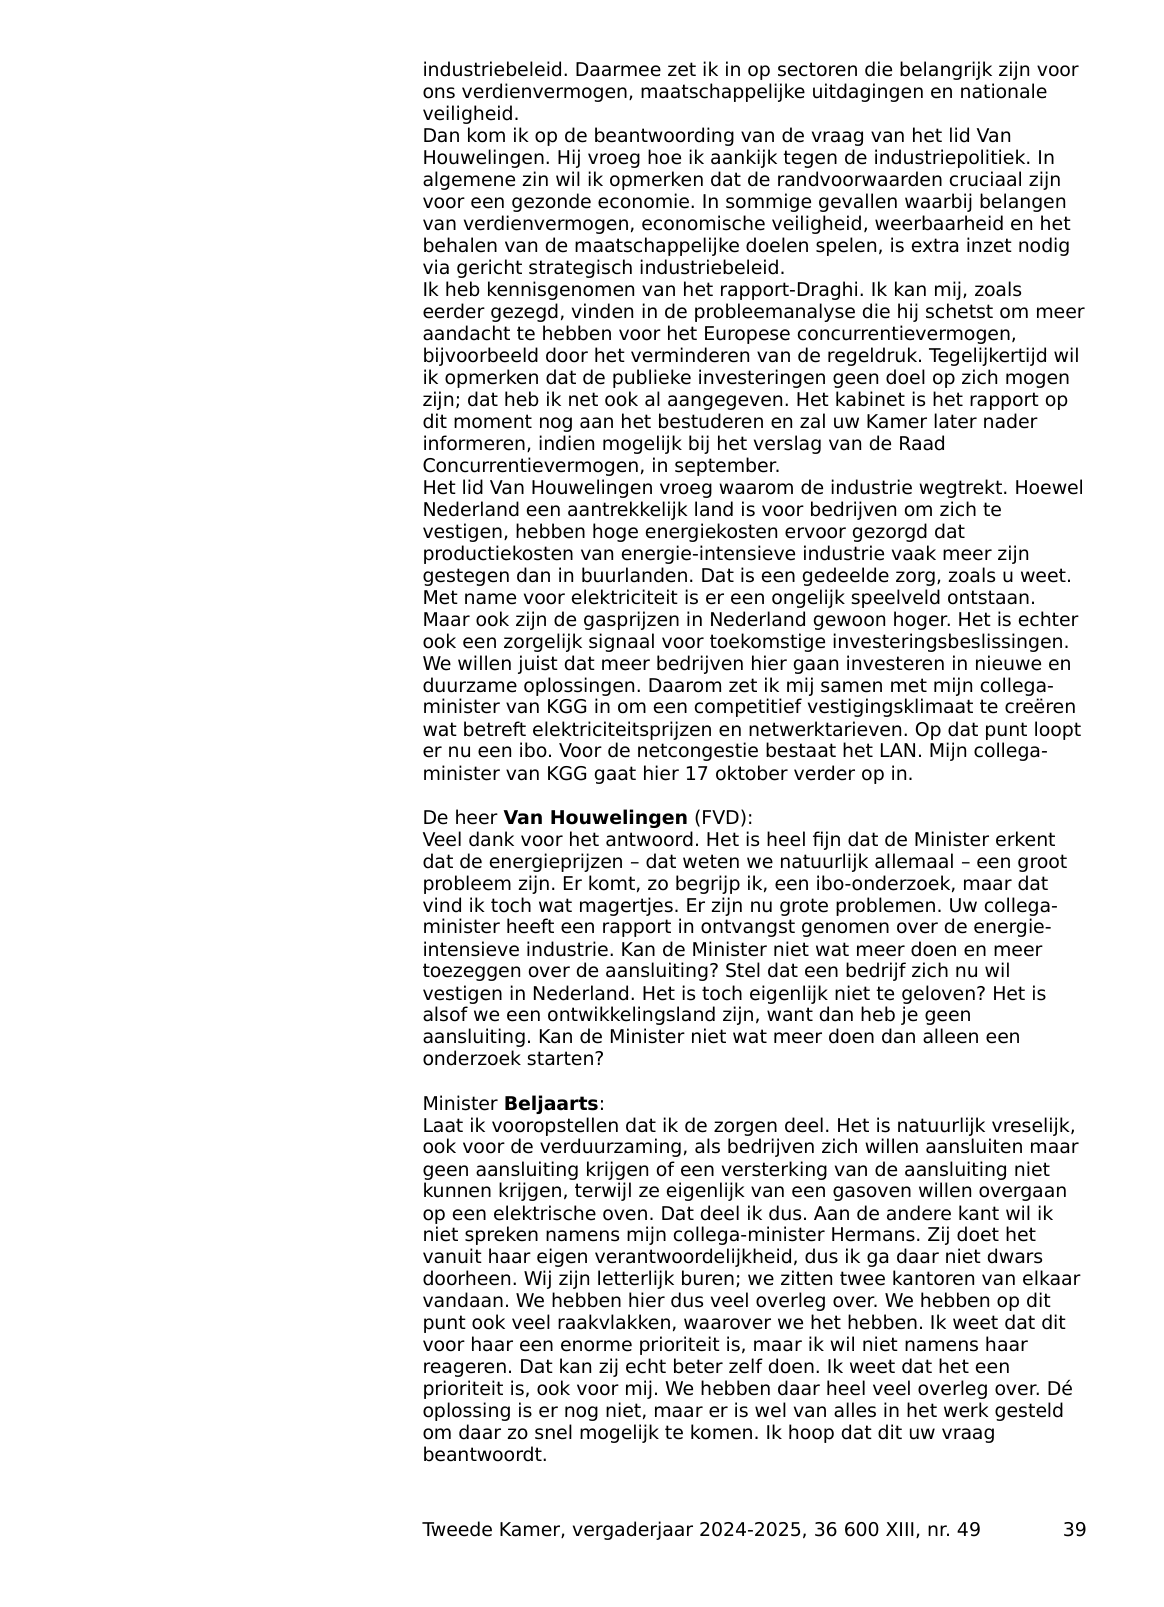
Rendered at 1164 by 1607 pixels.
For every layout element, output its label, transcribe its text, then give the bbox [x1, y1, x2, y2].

text Het lid Van Houwelingen vroeg waarom de industrie wegtrekt. Hoewel Nederland een aantrekkelijk land is voor bedrijven om zich te vestigen, hebben hoge energiekosten ervoor gezorgd dat productiekosten van energie-intensieve industrie vaak meer zijn gestegen dan in buurlanden. Dat is een gedeelde zorg, zoals u weet. Met name voor elektriciteit is er een ongelijk speelveld ontstaan. Maar ook zijn de gasprijzen in Nederland gewoon hoger. Het is echter ook een zorgelijk signaal voor toekomstige investeringsbeslissingen. We willen juist dat meer bedrijven hier gaan investeren in nieuwe en duurzame oplossingen. Daarom zet ik mij samen met mijn collega-minister van KGG in om een competitief vestigingsklimaat te creëren wat betreft elektriciteitsprijzen en netwerktarieven. Op dat punt loopt er nu een ibo. Voor de netcongestie bestaat het LAN. Mijn collega-minister van KGG gaat hier 17 oktober verder op in. [422, 477, 1087, 784]
text Ik heb kennisgenomen van het rapport-Draghi. Ik kan mij, zoals eerder gezegd, vinden in de probleemanalyse die hij schetst om meer aandacht te hebben voor het Europese concurrentievermogen, bijvoorbeeld door het verminderen van de regeldruk. Tegelijkertijd wil ik opmerken dat de publieke investeringen geen doel op zich mogen zijn; dat heb ik net ook al aangegeven. Het kabinet is het rapport op dit moment nog aan het bestuderen en zal uw Kamer later nader informeren, indien mogelijk bij het verslag van de Raad Concurrentievermogen, in september. [422, 279, 1087, 477]
text industriebeleid. Daarmee zet ik in op sectoren die belangrijk zijn voor ons verdienvermogen, maatschappelijke uitdagingen en nationale veiligheid. [422, 59, 1087, 125]
text Laat ik vooropstellen dat ik de zorgen deel. Het is natuurlijk vreselijk, ook voor de verduurzaming, als bedrijven zich willen aansluiten maar geen aansluiting krijgen of een versterking van de aansluiting niet kunnen krijgen, terwijl ze eigenlijk van een gasoven willen overgaan op een elektrische oven. Dat deel ik dus. Aan de andere kant wil ik niet spreken namens mijn collega-minister Hermans. Zij doet het vanuit haar eigen verantwoordelijkheid, dus ik ga daar niet dwars doorheen. Wij zijn letterlijk buren; we zitten twee kantoren van elkaar vandaan. We hebben hier dus veel overleg over. We hebben op dit punt ook veel raakvlakken, waarover we het hebben. Ik weet dat dit voor haar een enorme prioriteit is, maar ik wil niet namens haar reageren. Dat kan zij echt beter zelf doen. Ik weet dat het een prioriteit is, ook voor mij. We hebben daar heel veel overleg over. Dé oplossing is er nog niet, maar er is wel van alles in het werk gesteld om daar zo snel mogelijk te komen. Ik hoop dat dit uw vraag beantwoordt. [422, 1114, 1087, 1466]
text Minister Beljaarts: [422, 1092, 1087, 1114]
text Dan kom ik op de beantwoording van de vraag van het lid Van Houwelingen. Hij vroeg hoe ik aankijk tegen de industriepolitiek. In algemene zin wil ik opmerken dat de randvoorwaarden cruciaal zijn voor een gezonde economie. In sommige gevallen waarbij belangen van verdienvermogen, economische veiligheid, weerbaarheid en het behalen van de maatschappelijke doelen spelen, is extra inzet nodig via gericht strategisch industriebeleid. [422, 125, 1087, 279]
text Veel dank voor het antwoord. Het is heel fijn dat de Minister erkent dat de energieprijzen – dat weten we natuurlijk allemaal – een groot probleem zijn. Er komt, zo begrijp ik, een ibo-onderzoek, maar dat vind ik toch wat magertjes. Er zijn nu grote problemen. Uw collega-minister heeft een rapport in ontvangst genomen over de energie-intensieve industrie. Kan de Minister niet wat meer doen en meer toezeggen over de aansluiting? Stel dat een bedrijf zich nu wil vestigen in Nederland. Het is toch eigenlijk niet te geloven? Het is alsof we een ontwikkelingsland zijn, want dan heb je geen aansluiting. Kan de Minister niet wat meer doen dan alleen een onderzoek starten? [422, 828, 1087, 1070]
text De heer Van Houwelingen (FVD): [422, 807, 1087, 828]
